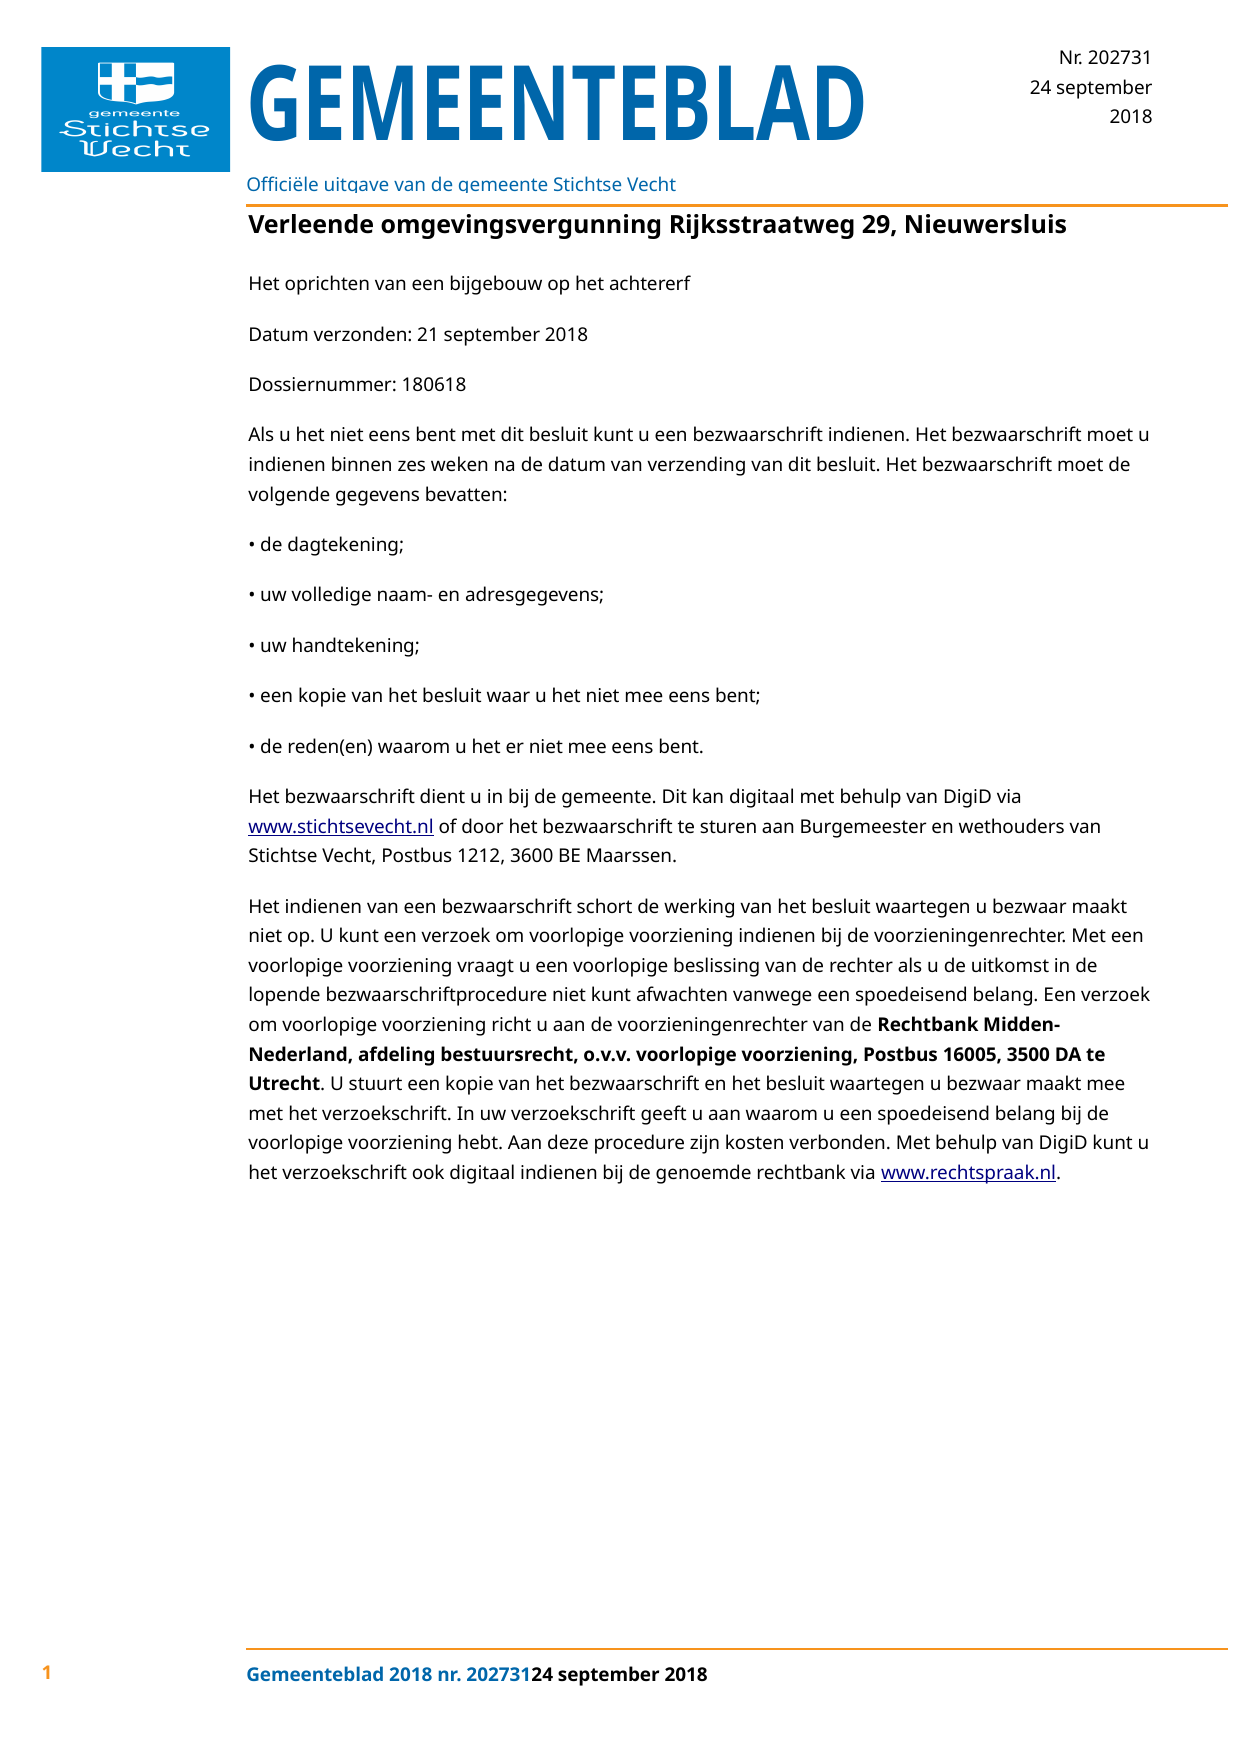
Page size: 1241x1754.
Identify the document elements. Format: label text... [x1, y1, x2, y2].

text • de dagtekening; [248, 531, 1152, 557]
text Verleende omgevingsvergunning Rijksstraatweg 29, Nieuwersluis [248, 207, 1152, 241]
text Het oprichten van een bijgebouw op het achtererf [248, 270, 1152, 296]
text • de reden(en) waarom u het er niet mee eens bent. [248, 733, 1152, 758]
text • een kopie van het besluit waar u het niet mee eens bent; [248, 682, 1152, 708]
text Dossiernummer: 180618 [248, 371, 1152, 397]
picture [99, 63, 135, 101]
text Het bezwaarschrift dient u in bij de gemeente. Dit kan digitaal met behulp van DigiD via www.stichtsevecht.nl of door het bezwaarschrift te sturen aan Burgemeester en wethouders van Stichtse Vecht, Postbus 1212, 3600 BE Maarssen. [248, 783, 1152, 868]
text • uw handtekening; [248, 632, 1152, 658]
picture [137, 63, 174, 103]
text Het indienen van een bezwaarschrift schort de werking van het besluit waartegen u bezwaar maakt niet op. U kunt een verzoek om voorlopige voorziening indienen bij de voorzieningenrechter. Met een voorlopige voorziening vraagt u een voorlopige beslissing van de rechter als u de uitkomst in de lopende bezwaarschriftprocedure niet kunt afwachten vanwege een spoedeisend belang. Een verzoek om voorlopige voorziening richt u aan de voorzieningenrechter van de Rechtbank Midden-Nederland, afdeling bestuursrecht, o.v.v. voorlopige voorziening, Postbus 16005, 3500 DA te Utrecht. U stuurt een kopie van het bezwaarschrift en het besluit waartegen u bezwaar maakt mee met het verzoekschrift. In uw verzoekschrift geeft u aan waarom u een spoedeisend belang bij de voorlopige voorziening hebt. Aan deze procedure zijn kosten verbonden. Met behulp van DigiD kunt u het verzoekschrift ook digitaal indienen bij de genoemde rechtbank via www.rechtspraak.nl. [248, 893, 1152, 1185]
text Datum verzonden: 21 september 2018 [248, 321, 1152, 346]
text Als u het niet eens bent met dit besluit kunt u een bezwaarschrift indienen. Het bezwaarschrift moet u indienen binnen zes weken na de datum van verzending van dit besluit. Het bezwaarschrift moet de volgende gegevens bevatten: [248, 422, 1152, 506]
text • uw volledige naam- en adresgegevens; [248, 582, 1152, 607]
